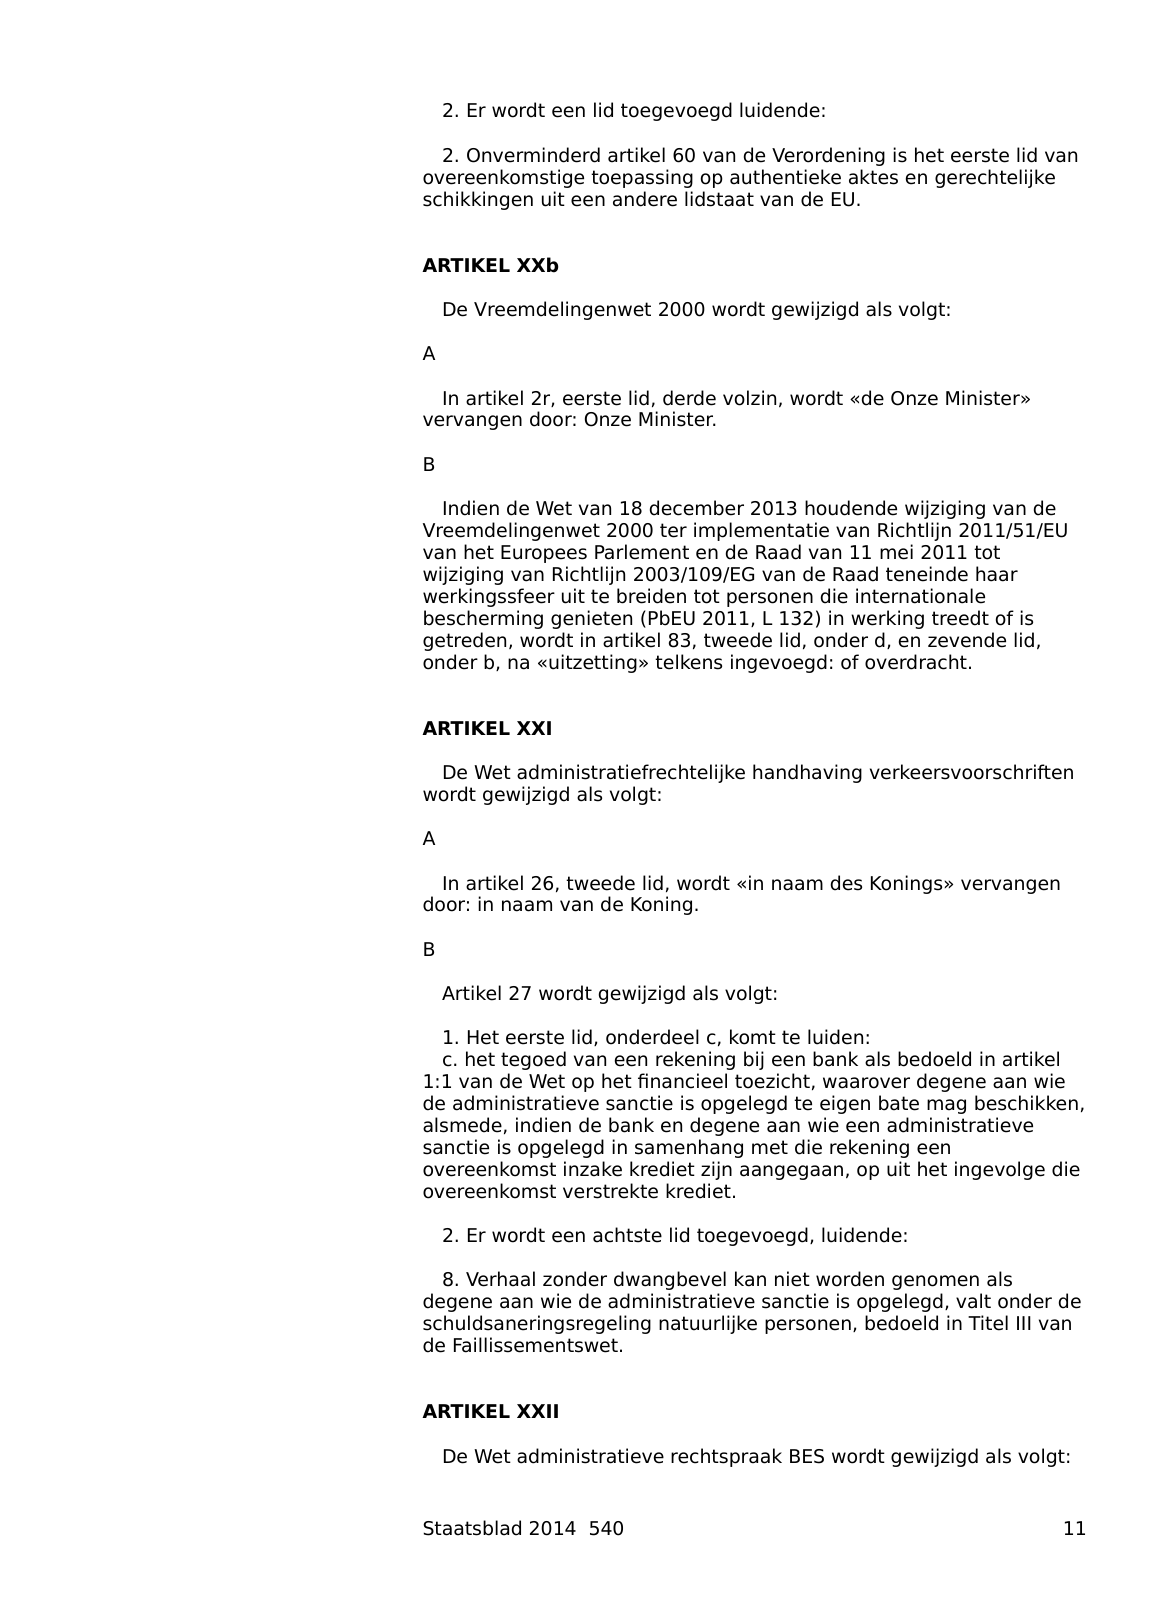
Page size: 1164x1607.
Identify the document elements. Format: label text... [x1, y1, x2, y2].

text B [422, 453, 1087, 476]
text 8. Verhaal zonder dwangbevel kan niet worden genomen als degene aan wie de administratieve sanctie is opgelegd, valt onder de schuldsaneringsregeling natuurlijke personen, bedoeld in Titel III van de Faillissementswet. [422, 1269, 1087, 1357]
text In artikel 26, tweede lid, wordt «in naam des Konings» vervangen door: in naam van de Koning. [422, 872, 1087, 916]
text De Vreemdelingenwet 2000 wordt gewijzigd als volgt: [422, 299, 1087, 321]
text A [422, 828, 1087, 850]
subtitle ARTIKEL XXI [422, 718, 1087, 740]
text c. het tegoed van een rekening bij een bank als bedoeld in artikel 1:1 van de Wet op het financieel toezicht, waarover degene aan wie de administratieve sanctie is opgelegd te eigen bate mag beschikken, alsmede, indien de bank en degene aan wie een administratieve sanctie is opgelegd in samenhang met die rekening een overeenkomst inzake krediet zijn aangegaan, op uit het ingevolge die overeenkomst verstrekte krediet. [422, 1049, 1087, 1203]
text B [422, 938, 1087, 961]
subtitle ARTIKEL XXb [422, 255, 1087, 277]
text De Wet administratiefrechtelijke handhaving verkeersvoorschriften wordt gewijzigd als volgt: [422, 762, 1087, 806]
text Indien de Wet van 18 december 2013 houdende wijziging van de Vreemdelingenwet 2000 ter implementatie van Richtlijn 2011/51/EU van het Europees Parlement en de Raad van 11 mei 2011 tot wijziging van Richtlijn 2003/109/EG van de Raad teneinde haar werkingssfeer uit te breiden tot personen die internationale bescherming genieten (PbEU 2011, L 132) in werking treedt of is getreden, wordt in artikel 83, tweede lid, onder d, en zevende lid, onder b, na «uitzetting» telkens ingevoegd: of overdracht. [422, 498, 1087, 673]
text De Wet administratieve rechtspraak BES wordt gewijzigd als volgt: [422, 1446, 1087, 1467]
text 2. Er wordt een achtste lid toegevoegd, luidende: [422, 1225, 1087, 1247]
text 2. Onverminderd artikel 60 van de Verordening is het eerste lid van overeenkomstige toepassing op authentieke aktes en gerechtelijke schikkingen uit een andere lidstaat van de EU. [422, 144, 1087, 211]
text 2. Er wordt een lid toegevoegd luidende: [422, 100, 1087, 122]
subtitle ARTIKEL XXII [422, 1401, 1087, 1423]
text A [422, 343, 1087, 365]
text 1. Het eerste lid, onderdeel c, komt te luiden: [422, 1027, 1087, 1049]
text In artikel 2r, eerste lid, derde volzin, wordt «de Onze Minister» vervangen door: Onze Minister. [422, 387, 1087, 431]
text Artikel 27 wordt gewijzigd als volgt: [422, 983, 1087, 1005]
